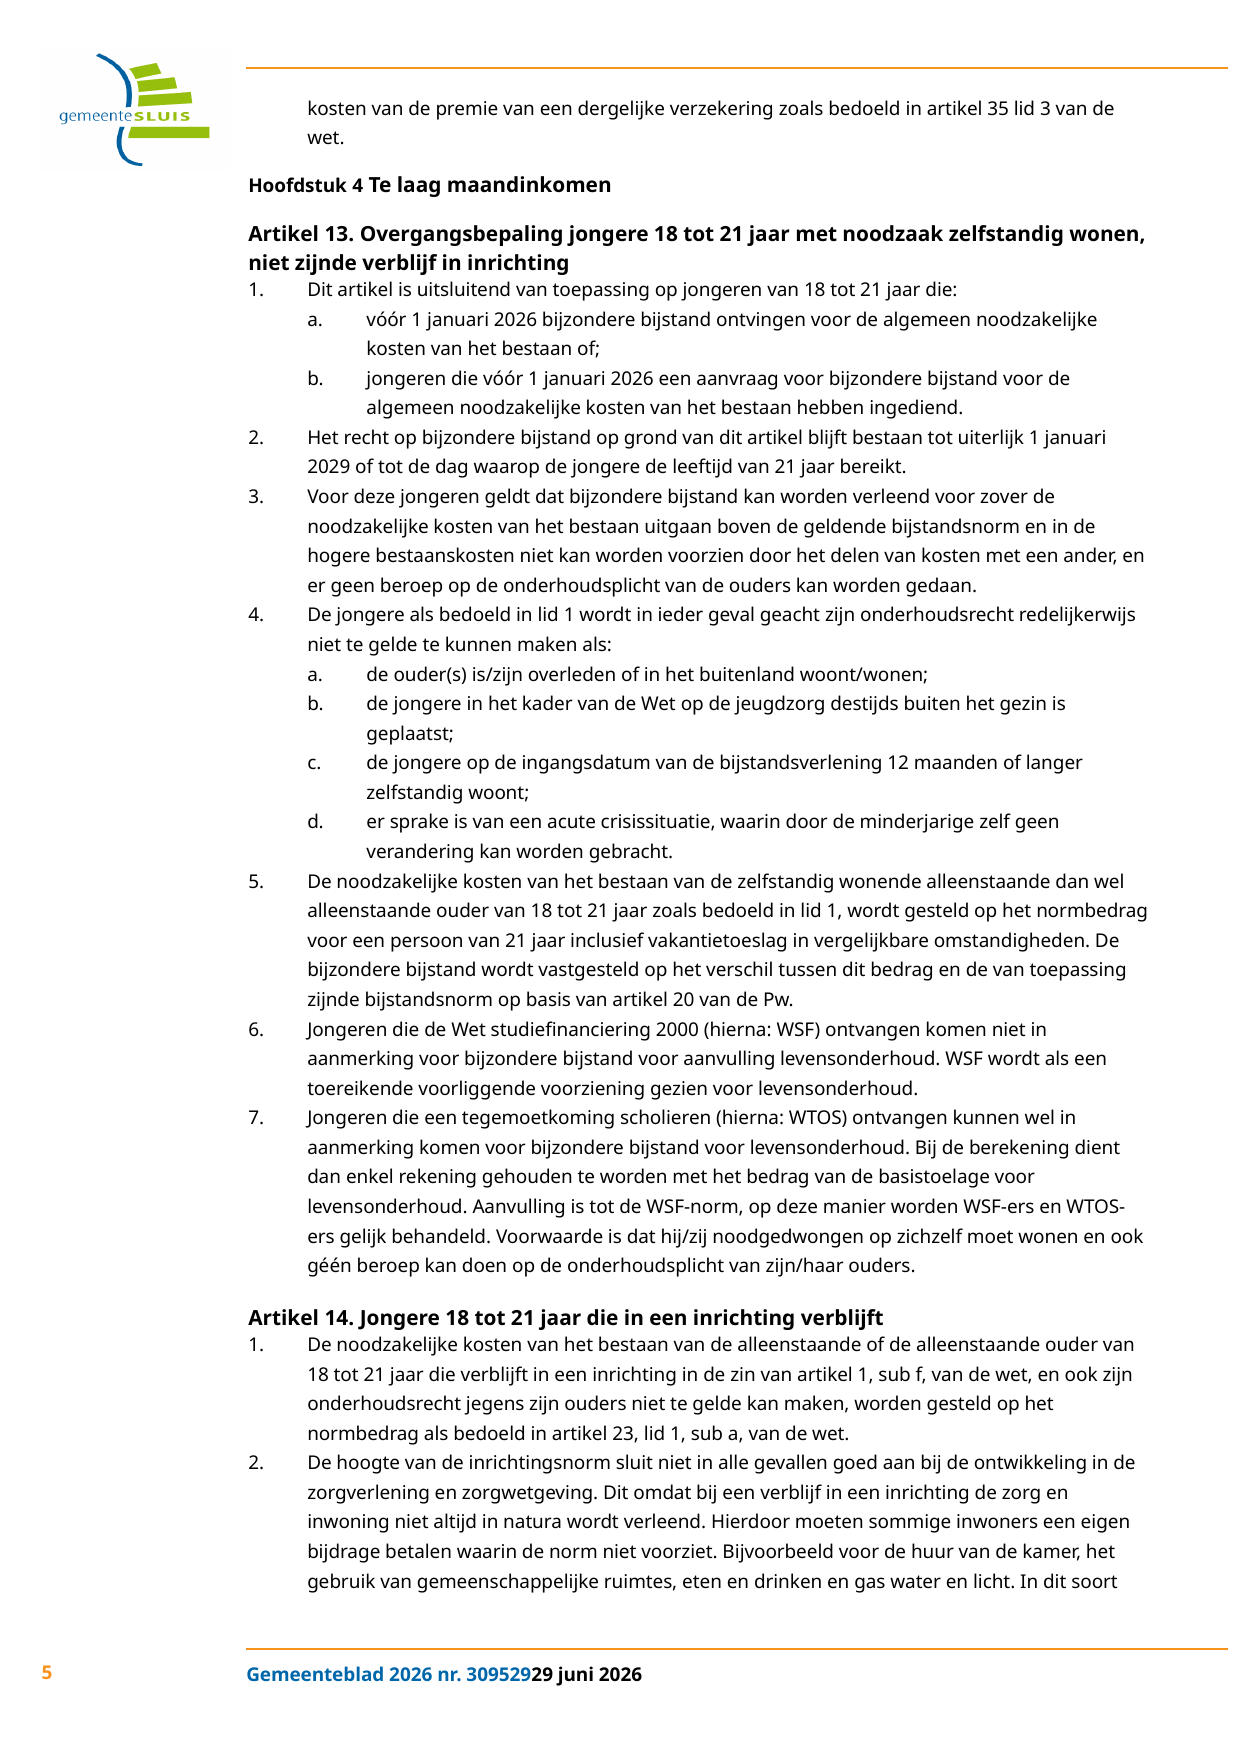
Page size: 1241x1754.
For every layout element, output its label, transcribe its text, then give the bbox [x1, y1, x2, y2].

list vóór 1 januari 2026 bijzondere bijstand ontvingen voor de algemeen noodzakelijke kosten van het bestaan of; [307, 306, 1152, 361]
text Artikel 14. Jongere 18 tot 21 jaar die in een inrichting verblijft [248, 1303, 1152, 1331]
list kosten van de premie van een dergelijke verzekering zoals bedoeld in artikel 35 lid 3 van de wet. [248, 95, 1152, 150]
list er sprake is van een acute crisissituatie, waarin door de minderjarige zelf geen verandering kan worden gebracht. [307, 809, 1152, 864]
list Dit artikel is uitsluitend van toepassing op jongeren van 18 tot 21 jaar die: [248, 276, 1152, 302]
list Voor deze jongeren geldt dat bijzondere bijstand kan worden verleend voor zover de noodzakelijke kosten van het bestaan uitgaan boven de geldende bijstandsnorm en in de hogere bestaanskosten niet kan worden voorzien door het delen van kosten met een ander, en er geen beroep op de onderhoudsplicht van de ouders kan worden gedaan. [248, 483, 1152, 598]
list de jongere op de ingangsdatum van de bijstandsverlening 12 maanden of langer zelfstandig woont; [307, 749, 1152, 805]
list De noodzakelijke kosten van het bestaan van de alleenstaande of de alleenstaande ouder van 18 tot 21 jaar die verblijft in een inrichting in de zin van artikel 1, sub f, van de wet, en ook zijn onderhoudsrecht jegens zijn ouders niet te gelde kan maken, worden gesteld op het normbedrag als bedoeld in artikel 23, lid 1, sub a, van de wet. [248, 1331, 1152, 1446]
list de jongere in het kader van de Wet op de jeugdzorg destijds buiten het gezin is geplaatst; [307, 690, 1152, 746]
list Jongeren die een tegemoetkoming scholieren (hierna: WTOS) ontvangen kunnen wel in aanmerking komen voor bijzondere bijstand voor levensonderhoud. Bij de berekening dient dan enkel rekening gehouden te worden met het bedrag van de basistoelage voor levensonderhoud. Aanvulling is tot de WSF-norm, op deze manier worden WSF-ers en WTOS-ers gelijk behandeld. Voorwaarde is dat hij/zij noodgedwongen op zichzelf moet wonen en ook géén beroep kan doen op de onderhoudsplicht van zijn/haar ouders. [248, 1104, 1152, 1278]
text Hoofdstuk 4 Te laag maandinkomen [248, 170, 1152, 198]
list De noodzakelijke kosten van het bestaan van de zelfstandig wonende alleenstaande dan wel alleenstaande ouder van 18 tot 21 jaar zoals bedoeld in lid 1, wordt gesteld op het normbedrag voor een persoon van 21 jaar inclusief vakantietoeslag in vergelijkbare omstandigheden. De bijzondere bijstand wordt vastgesteld op het verschil tussen dit bedrag en de van toepassing zijnde bijstandsnorm op basis van artikel 20 van de Pw. [248, 868, 1152, 1012]
text Artikel 13. Overgangsbepaling jongere 18 tot 21 jaar met noodzaak zelfstandig wonen, niet zijnde verblijf in inrichting [248, 219, 1152, 276]
list Jongeren die de Wet studiefinanciering 2000 (hierna: WSF) ontvangen komen niet in aanmerking voor bijzondere bijstand voor aanvulling levensonderhoud. WSF wordt als een toereikende voorliggende voorziening gezien voor levensonderhoud. [248, 1016, 1152, 1101]
list De jongere als bedoeld in lid 1 wordt in ieder geval geacht zijn onderhoudsrecht redelijkerwijs niet te gelde te kunnen maken als: [248, 602, 1152, 657]
list jongeren die vóór 1 januari 2026 een aanvraag voor bijzondere bijstand voor de algemeen noodzakelijke kosten van het bestaan hebben ingediend. [307, 365, 1152, 420]
list Het recht op bijzondere bijstand op grond van dit artikel blijft bestaan tot uiterlijk 1 januari 2029 of tot de dag waarop de jongere de leeftijd van 21 jaar bereikt. [248, 424, 1152, 479]
list de ouder(s) is/zijn overleden of in het buitenland woont/wonen; [307, 661, 1152, 686]
list De hoogte van de inrichtingsnorm sluit niet in alle gevallen goed aan bij de ontwikkeling in de zorgverlening en zorgwetgeving. Dit omdat bij een verblijf in een inrichting de zorg en inwoning niet altijd in natura wordt verleend. Hierdoor moeten sommige inwoners een eigen bijdrage betalen waarin de norm niet voorziet. Bijvoorbeeld voor de huur van de kamer, het gebruik van gemeenschappelijke ruimtes, eten en drinken en gas water en licht. In dit soort [248, 1449, 1152, 1594]
picture [41, 47, 231, 172]
